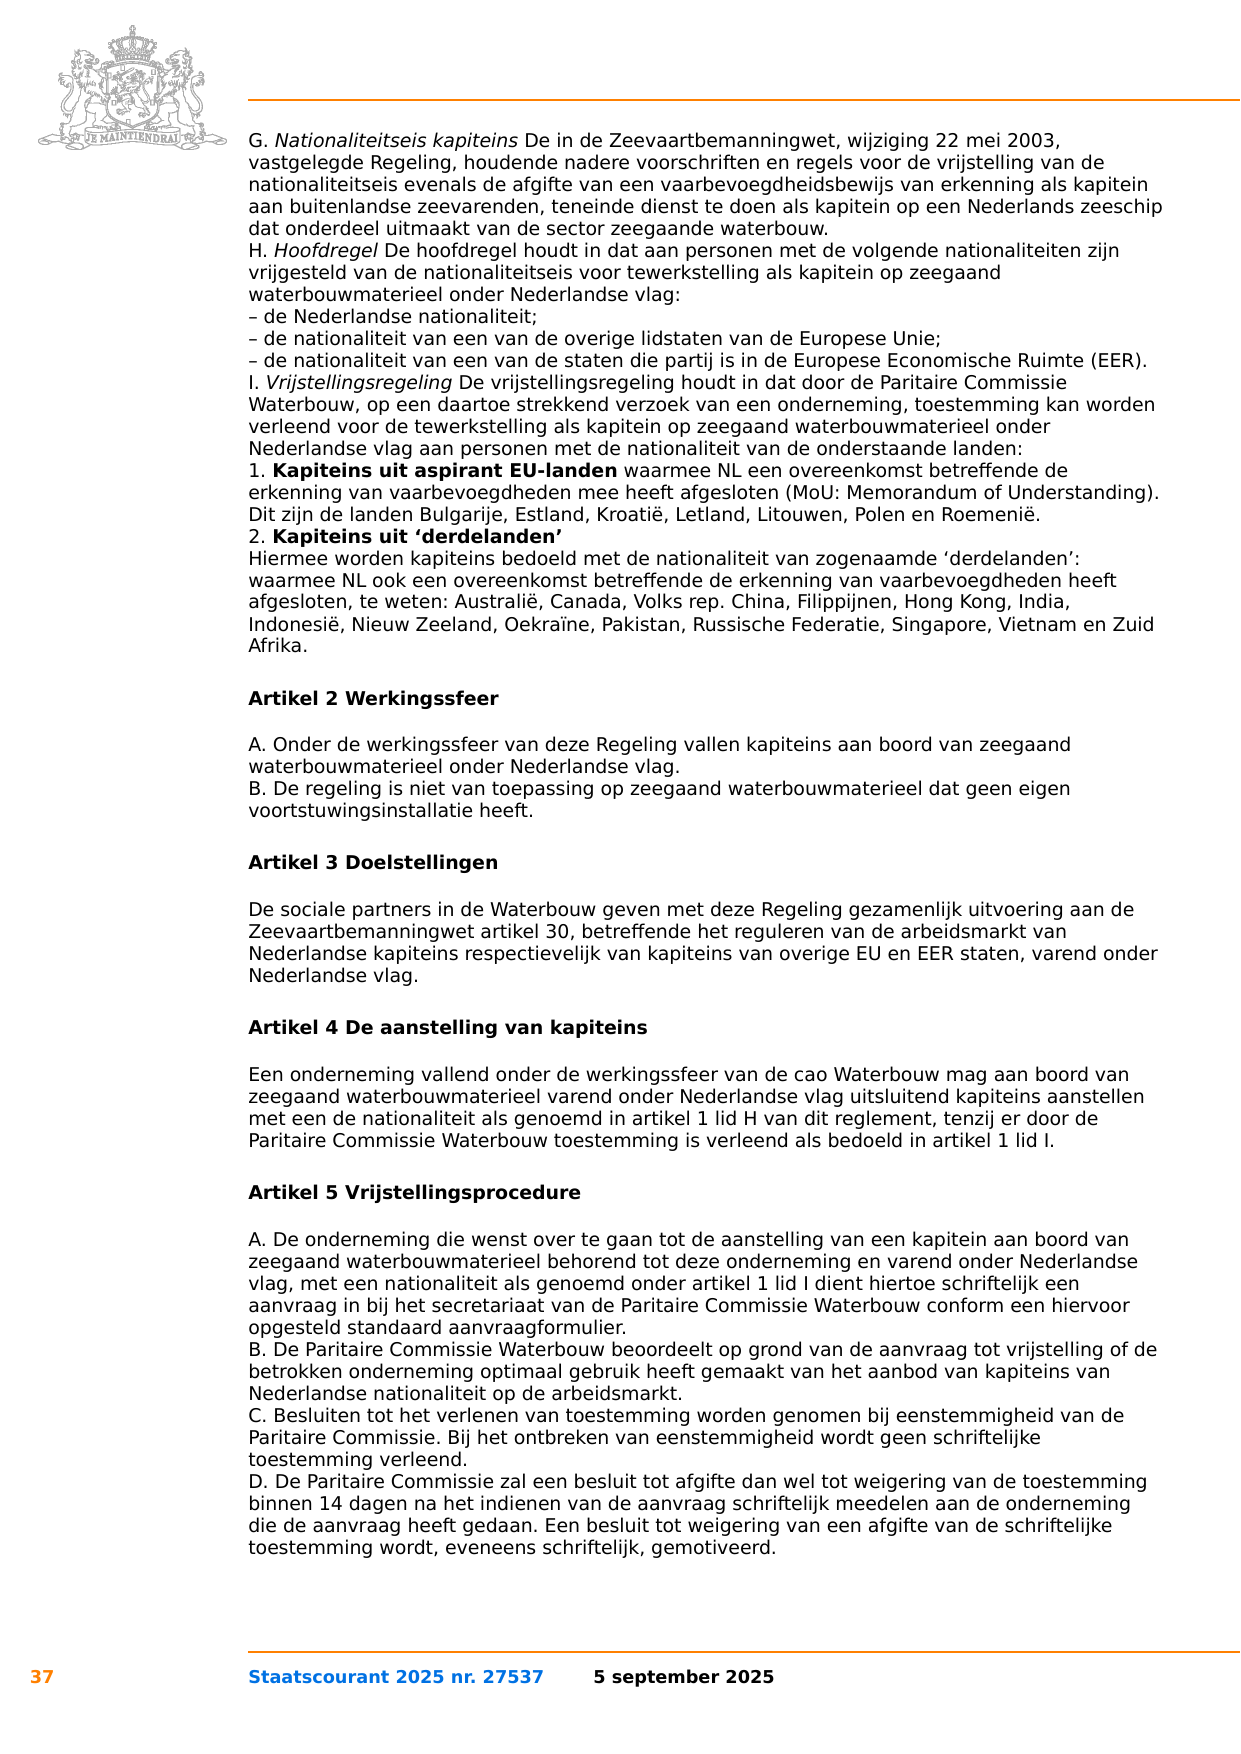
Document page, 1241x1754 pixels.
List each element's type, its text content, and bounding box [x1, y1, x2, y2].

subtitle Artikel 3 Doelstellingen [248, 852, 1163, 874]
subtitle Artikel 4 De aanstelling van kapiteins [248, 1017, 1163, 1039]
subtitle Artikel 5 Vrijstellingsprocedure [248, 1182, 1163, 1204]
text I. Vrijstellingsregeling De vrijstellingsregeling houdt in dat door de Paritaire Commissie Waterbouw, op een daartoe strekkend verzoek van een onderneming, toestemming kan worden verleend voor de tewerkstelling als kapitein op zeegaand waterbouwmaterieel onder Nederlandse vlag aan personen met de nationaliteit van de onderstaande landen: [248, 372, 1163, 459]
picture [38, 25, 227, 150]
text C. Besluiten tot het verlenen van toestemming worden genomen bij eenstemmigheid van de Paritaire Commissie. Bij het ontbreken van eenstemmigheid wordt geen schriftelijke toestemming verleend. [248, 1405, 1163, 1471]
subtitle Artikel 2 Werkingssfeer [248, 687, 1163, 709]
text – de Nederlandse nationaliteit; [248, 306, 1163, 328]
text – de nationaliteit van een van de staten die partij is in de Europese Economische Ruimte (EER). [248, 350, 1163, 372]
text 2. Kapiteins uit ‘derdelanden’ [248, 526, 1163, 547]
text Hiermee worden kapiteins bedoeld met de nationaliteit van zogenaamde ‘derdelanden’: waarmee NL ook een overeenkomst betreffende de erkenning van vaarbevoegdheden heeft afgesloten, te weten: Australië, Canada, Volks rep. China, Filippijnen, Hong Kong, India, Indonesië, Nieuw Zeeland, Oekraïne, Pakistan, Russische Federatie, Singapore, Vietnam en Zuid Afrika. [248, 547, 1163, 657]
text B. De regeling is niet van toepassing op zeegaand waterbouwmaterieel dat geen eigen voortstuwingsinstallatie heeft. [248, 778, 1163, 822]
text Een onderneming vallend onder de werkingssfeer van de cao Waterbouw mag aan boord van zeegaand waterbouwmaterieel varend onder Nederlandse vlag uitsluitend kapiteins aanstellen met een de nationaliteit als genoemd in artikel 1 lid H van dit reglement, tenzij er door de Paritaire Commissie Waterbouw toestemming is verleend als bedoeld in artikel 1 lid I. [248, 1064, 1163, 1152]
text G. Nationaliteitseis kapiteins De in de Zeevaartbemanningwet, wijziging 22 mei 2003, vastgelegde Regeling, houdende nadere voorschriften en regels voor de vrijstelling van de nationaliteitseis evenals de afgifte van een vaarbevoegdheidsbewijs van erkenning als kapitein aan buitenlandse zeevarenden, teneinde dienst te doen als kapitein op een Nederlands zeeschip dat onderdeel uitmaakt van de sector zeegaande waterbouw. [248, 130, 1163, 240]
text 1. Kapiteins uit aspirant EU-landen waarmee NL een overeenkomst betreffende de erkenning van vaarbevoegdheden mee heeft afgesloten (MoU: Memorandum of Understanding). Dit zijn de landen Bulgarije, Estland, Kroatië, Letland, Litouwen, Polen en Roemenië. [248, 459, 1163, 526]
text B. De Paritaire Commissie Waterbouw beoordeelt op grond van de aanvraag tot vrijstelling of de betrokken onderneming optimaal gebruik heeft gemaakt van het aanbod van kapiteins van Nederlandse nationaliteit op de arbeidsmarkt. [248, 1339, 1163, 1405]
text H. Hoofdregel De hoofdregel houdt in dat aan personen met de volgende nationaliteiten zijn vrijgesteld van de nationaliteitseis voor tewerkstelling als kapitein op zeegaand waterbouwmaterieel onder Nederlandse vlag: [248, 240, 1163, 306]
text – de nationaliteit van een van de overige lidstaten van de Europese Unie; [248, 328, 1163, 350]
text D. De Paritaire Commissie zal een besluit tot afgifte dan wel tot weigering van de toestemming binnen 14 dagen na het indienen van de aanvraag schriftelijk meedelen aan de onderneming die de aanvraag heeft gedaan. Een besluit tot weigering van een afgifte van de schriftelijke toestemming wordt, eveneens schriftelijk, gemotiveerd. [248, 1471, 1163, 1559]
text A. Onder de werkingssfeer van deze Regeling vallen kapiteins aan boord van zeegaand waterbouwmaterieel onder Nederlandse vlag. [248, 734, 1163, 778]
text A. De onderneming die wenst over te gaan tot de aanstelling van een kapitein aan boord van zeegaand waterbouwmaterieel behorend tot deze onderneming en varend onder Nederlandse vlag, met een nationaliteit als genoemd onder artikel 1 lid I dient hiertoe schriftelijk een aanvraag in bij het secretariaat van de Paritaire Commissie Waterbouw conform een hiervoor opgesteld standaard aanvraagformulier. [248, 1229, 1163, 1339]
text De sociale partners in de Waterbouw geven met deze Regeling gezamenlijk uitvoering aan de Zeevaartbemanningwet artikel 30, betreffende het reguleren van de arbeidsmarkt van Nederlandse kapiteins respectievelijk van kapiteins van overige EU en EER staten, varend onder Nederlandse vlag. [248, 899, 1163, 987]
